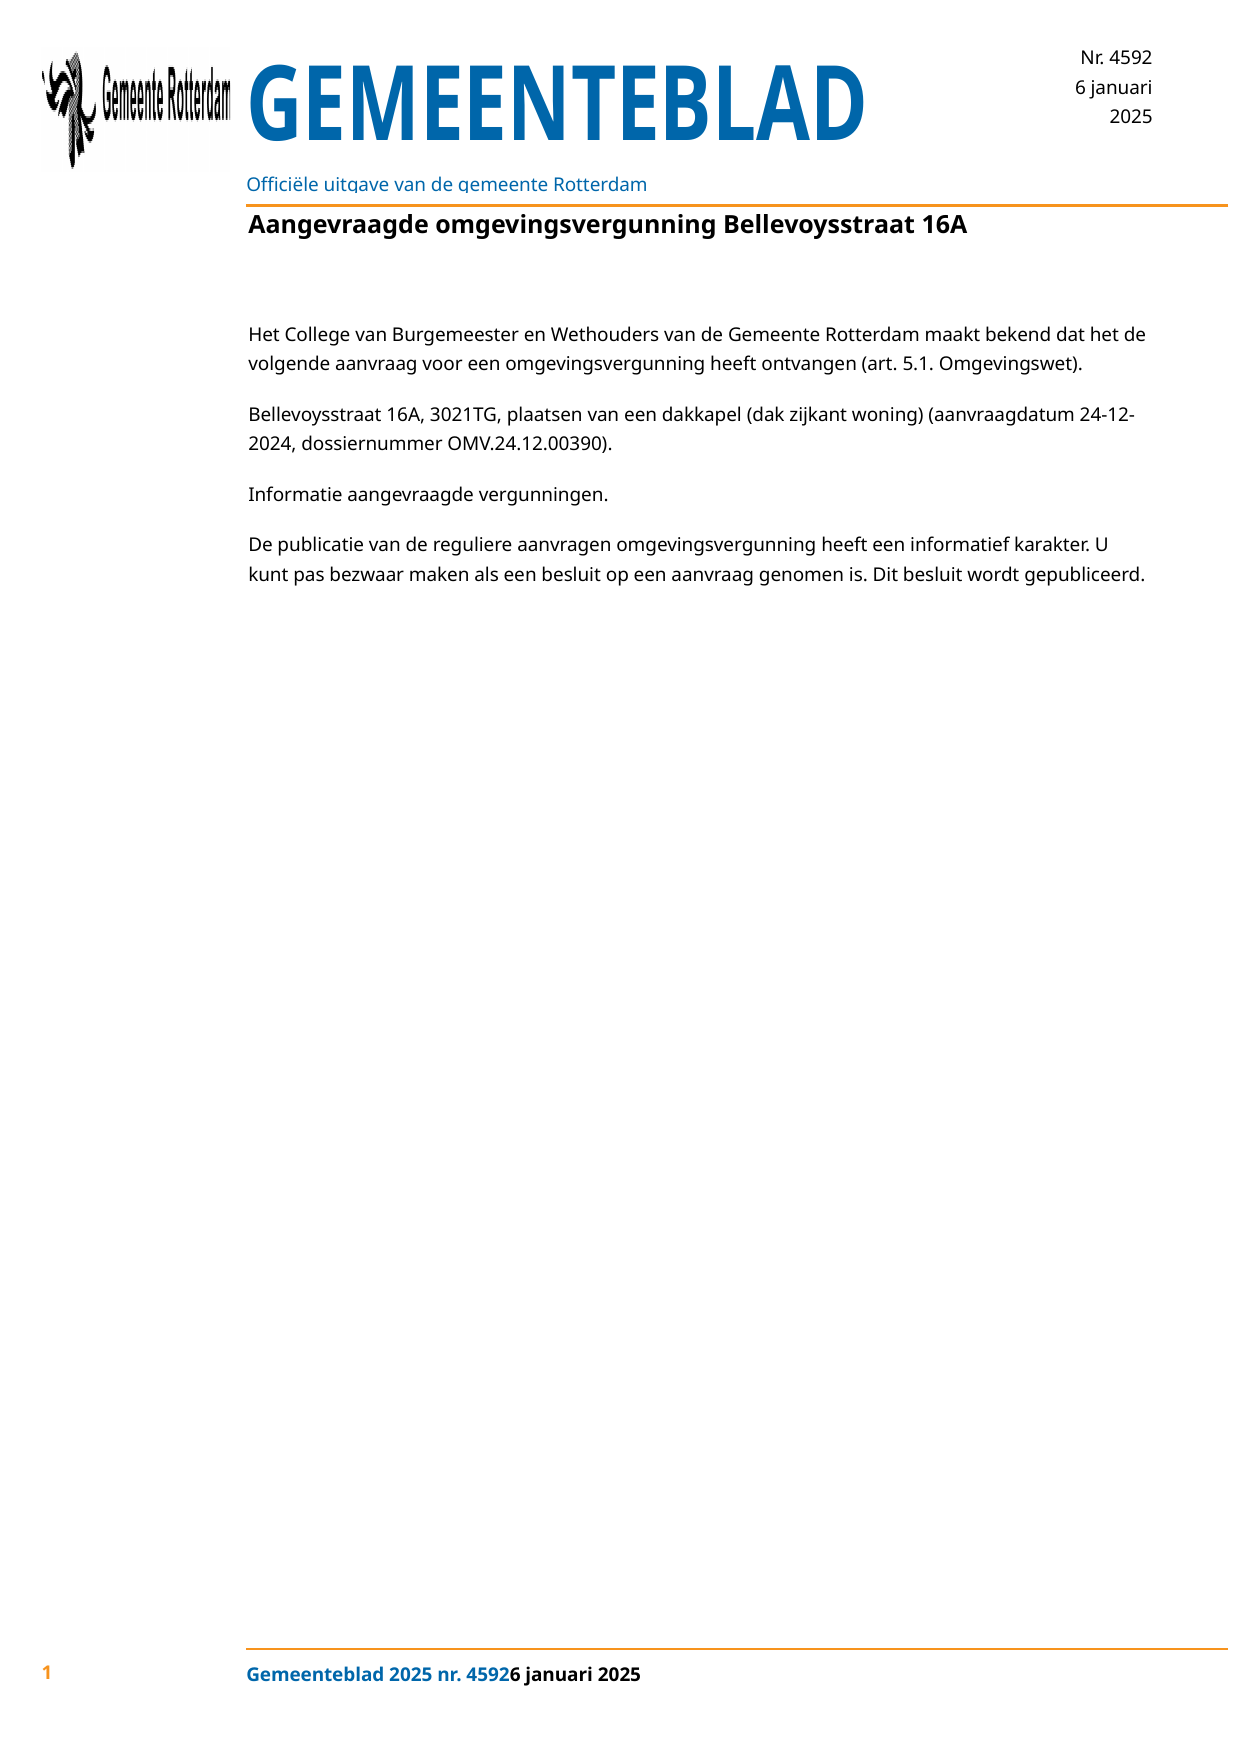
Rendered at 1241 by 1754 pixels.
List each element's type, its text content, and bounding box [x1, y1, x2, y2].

text Aangevraagde omgevingsvergunning Bellevoysstraat 16A [248, 207, 1152, 241]
text Het College van Burgemeester en Wethouders van de Gemeente Rotterdam maakt bekend dat het de volgende aanvraag voor een omgevingsvergunning heeft ontvangen (art. 5.1. Omgevingswet). [248, 321, 1152, 376]
text De publicatie van de reguliere aanvragen omgevingsvergunning heeft een informatief karakter. U kunt pas bezwaar maken als een besluit op een aanvraag genomen is. Dit besluit wordt gepubliceerd. [248, 531, 1152, 586]
text Bellevoysstraat 16A, 3021TG, plaatsen van een dakkapel (dak zijkant woning) (aanvraagdatum 24-12-2024, dossiernummer OMV.24.12.00390). [248, 401, 1152, 456]
text Informatie aangevraagde vergunningen. [248, 481, 1152, 506]
picture [41, 47, 231, 172]
